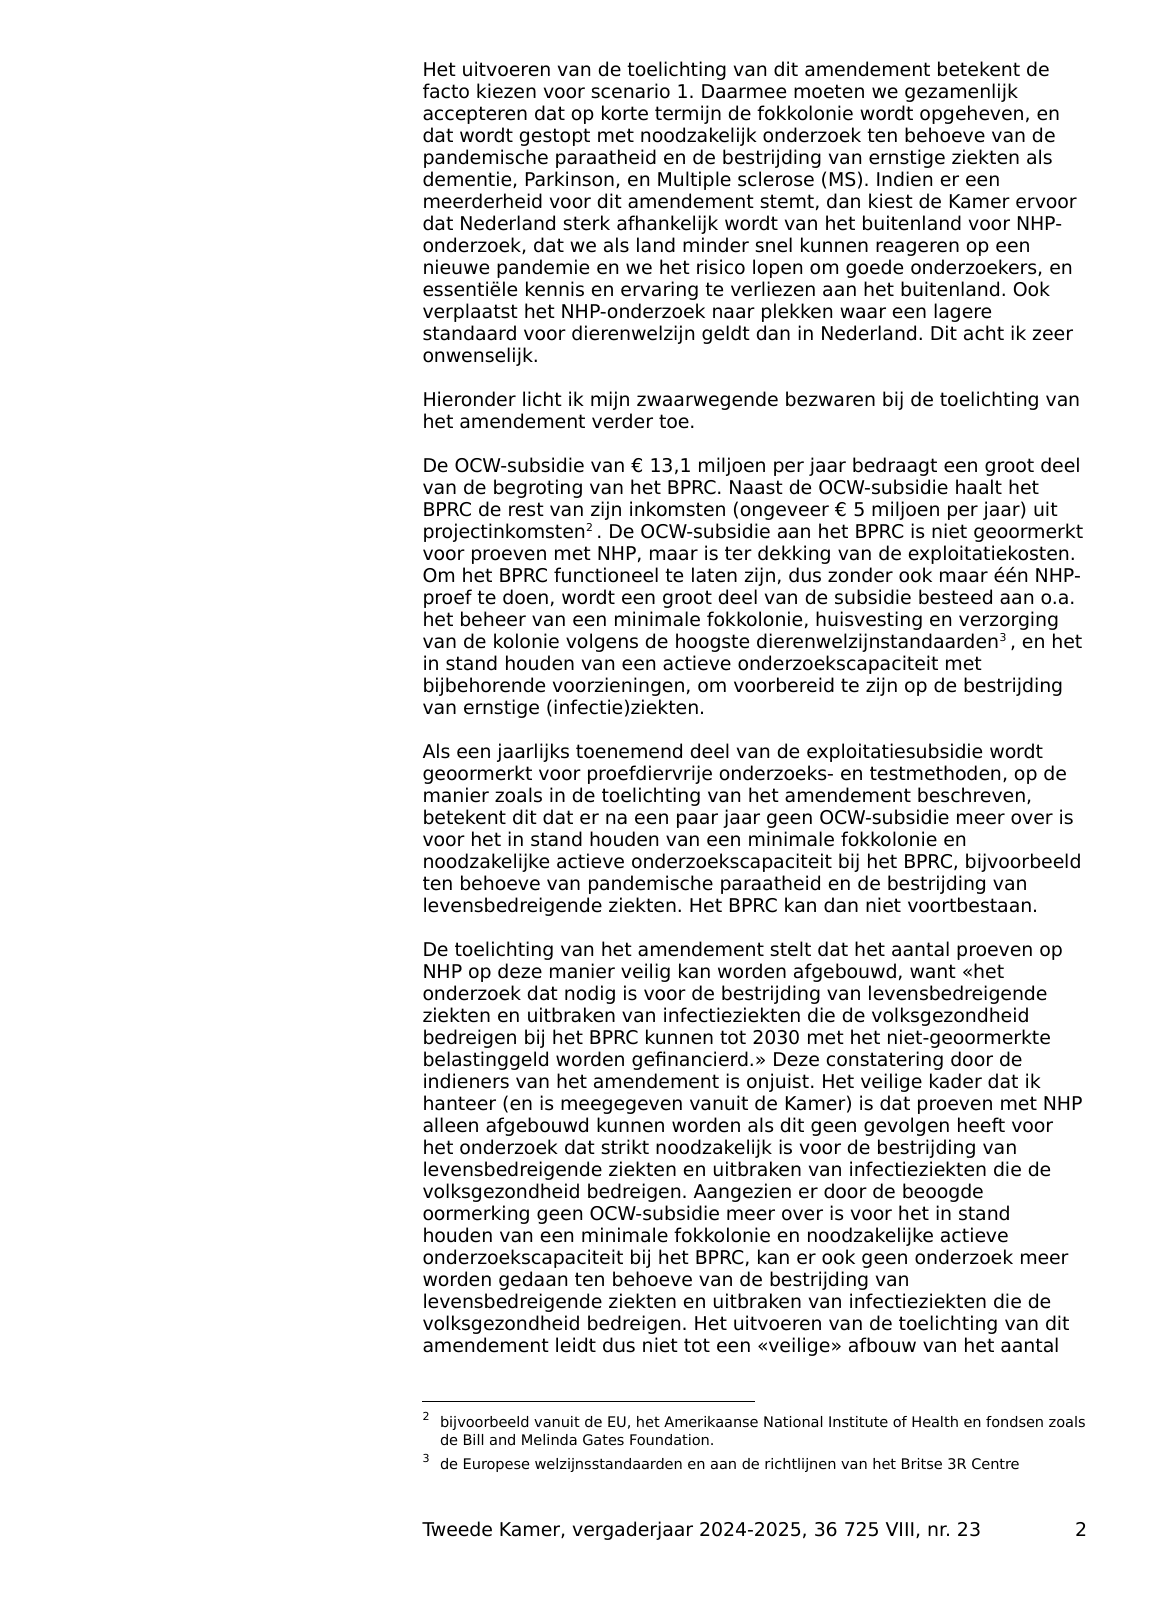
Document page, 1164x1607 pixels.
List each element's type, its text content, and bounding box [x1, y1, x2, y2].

text De toelichting van het amendement stelt dat het aantal proeven op NHP op deze manier veilig kan worden afgebouwd, want «het onderzoek dat nodig is voor de bestrijding van levensbedreigende ziekten en uitbraken van infectieziekten die de volksgezondheid bedreigen bij het BPRC kunnen tot 2030 met het niet-geoormerkte belastinggeld worden gefinancierd.» Deze constatering door de indieners van het amendement is onjuist. Het veilige kader dat ik hanteer (en is meegegeven vanuit de Kamer) is dat proeven met NHP alleen afgebouwd kunnen worden als dit geen gevolgen heeft voor het onderzoek dat strikt noodzakelijk is voor de bestrijding van levensbedreigende ziekten en uitbraken van infectieziekten die de volksgezondheid bedreigen. Aangezien er door de beoogde oormerking geen OCW-subsidie meer over is voor het in stand houden van een minimale fokkolonie en noodzakelijke actieve onderzoekscapaciteit bij het BPRC, kan er ook geen onderzoek meer worden gedaan ten behoeve van de bestrijding van levensbedreigende ziekten en uitbraken van infectieziekten die de volksgezondheid bedreigen. Het uitvoeren van de toelichting van dit amendement leidt dus niet tot een «veilige» afbouw van het aantal [422, 939, 1087, 1357]
text De OCW-subsidie van € 13,1 miljoen per jaar bedraagt een groot deel van de begroting van het BPRC. Naast de OCW-subsidie haalt het BPRC de rest van zijn inkomsten (ongeveer € 5 miljoen per jaar) uit projectinkomsten. De OCW-subsidie aan het BPRC is niet geoormerkt voor proeven met NHP, maar is ter dekking van de exploitatiekosten. Om het BPRC functioneel te laten zijn, dus zonder ook maar één NHP-proef te doen, wordt een groot deel van de subsidie besteed aan o.a. het beheer van een minimale fokkolonie, huisvesting en verzorging van de kolonie volgens de hoogste dierenwelzijnstandaarden, en het in stand houden van een actieve onderzoekscapaciteit met bijbehorende voorzieningen, om voorbereid te zijn op de bestrijding van ernstige (infectie)ziekten. [422, 455, 1087, 719]
text Het uitvoeren van de toelichting van dit amendement betekent de facto kiezen voor scenario 1. Daarmee moeten we gezamenlijk accepteren dat op korte termijn de fokkolonie wordt opgeheven, en dat wordt gestopt met noodzakelijk onderzoek ten behoeve van de pandemische paraatheid en de bestrijding van ernstige ziekten als dementie, Parkinson, en Multiple sclerose (MS). Indien er een meerderheid voor dit amendement stemt, dan kiest de Kamer ervoor dat Nederland sterk afhankelijk wordt van het buitenland voor NHP-onderzoek, dat we als land minder snel kunnen reageren op een nieuwe pandemie en we het risico lopen om goede onderzoekers, en essentiële kennis en ervaring te verliezen aan het buitenland. Ook verplaatst het NHP-onderzoek naar plekken waar een lagere standaard voor dierenwelzijn geldt dan in Nederland. Dit acht ik zeer onwenselijk. [422, 59, 1087, 367]
text de Europese welzijnsstandaarden en aan de richtlijnen van het Britse 3R Centre [422, 1452, 1087, 1474]
text Hieronder licht ik mijn zwaarwegende bezwaren bij de toelichting van het amendement verder toe. [422, 389, 1087, 433]
text bijvoorbeeld vanuit de EU, het Amerikaanse National Institute of Health en fondsen zoals de Bill and Melinda Gates Foundation. [422, 1410, 1087, 1449]
text Als een jaarlijks toenemend deel van de exploitatiesubsidie wordt geoormerkt voor proefdiervrije onderzoeks- en testmethoden, op de manier zoals in de toelichting van het amendement beschreven, betekent dit dat er na een paar jaar geen OCW-subsidie meer over is voor het in stand houden van een minimale fokkolonie en noodzakelijke actieve onderzoekscapaciteit bij het BPRC, bijvoorbeeld ten behoeve van pandemische paraatheid en de bestrijding van levensbedreigende ziekten. Het BPRC kan dan niet voortbestaan. [422, 741, 1087, 917]
